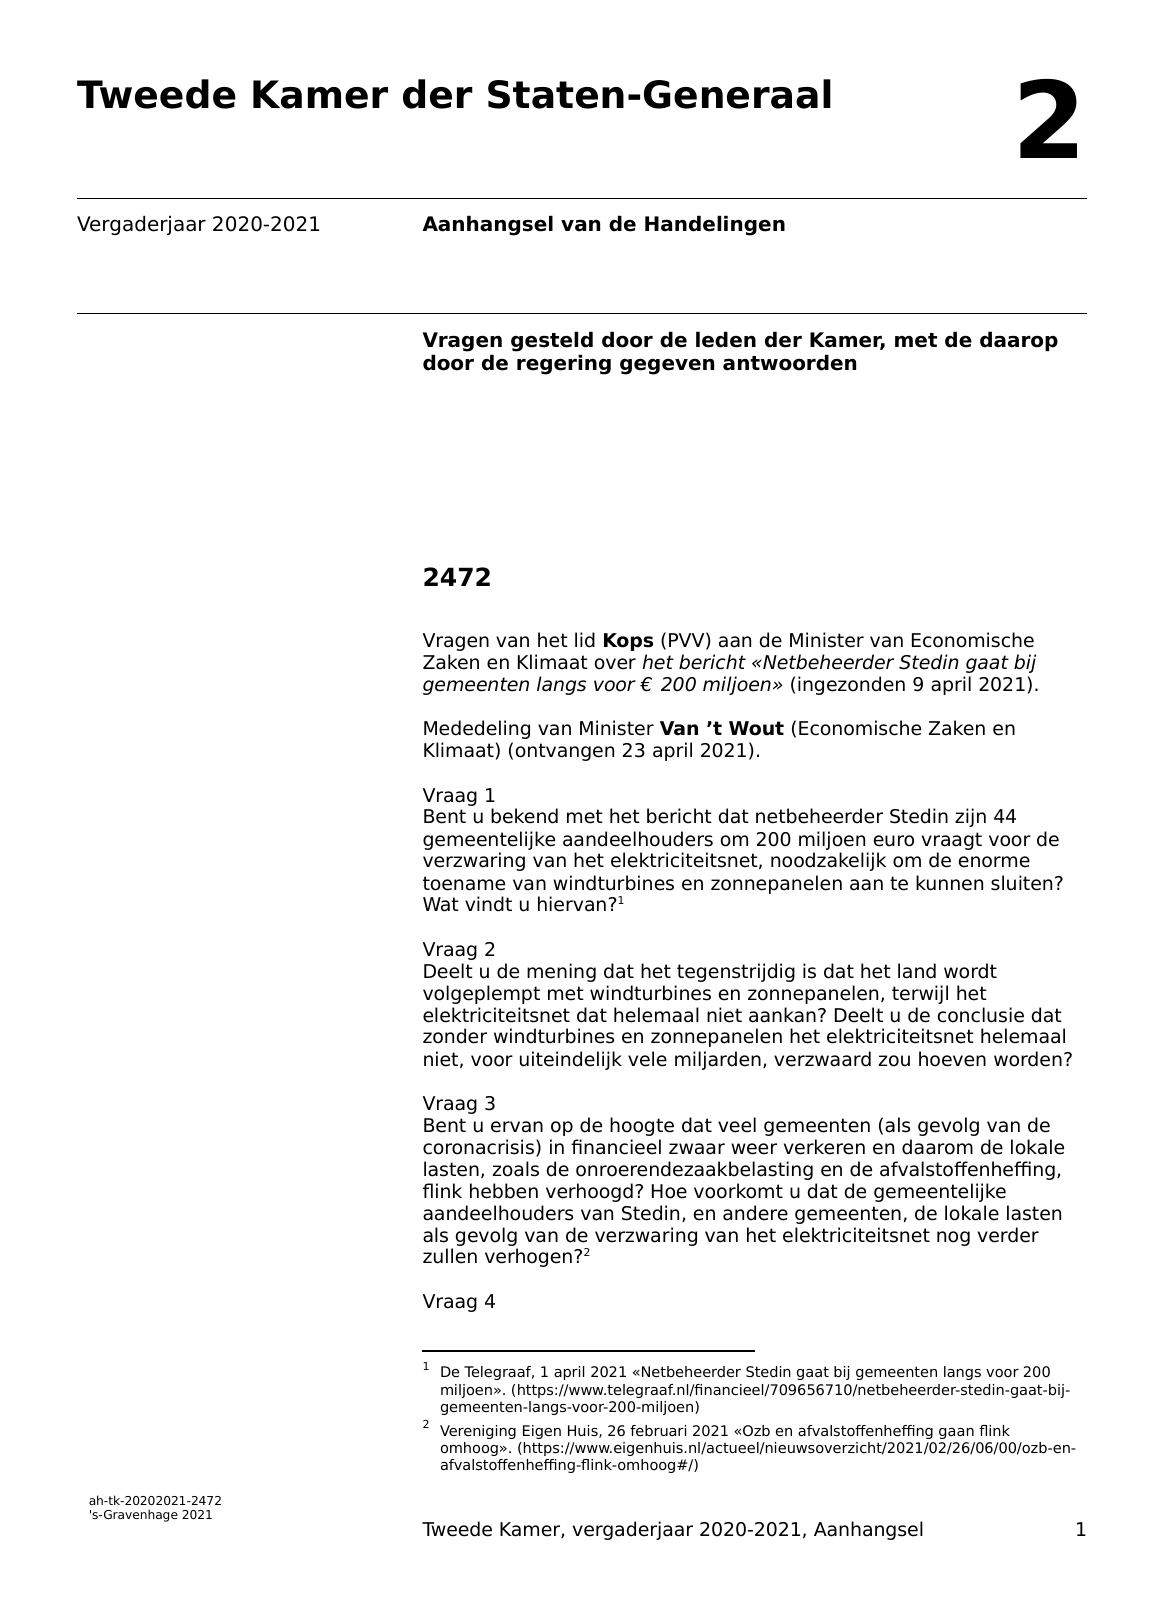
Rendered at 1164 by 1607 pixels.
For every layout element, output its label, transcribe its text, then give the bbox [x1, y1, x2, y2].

table_cell Aanhangsel van de Handelingen [422, 199, 1087, 313]
text Vraag 1 [422, 784, 1087, 806]
text 2472 [422, 563, 1087, 592]
text Vereniging Eigen Huis, 26 februari 2021 «Ozb en afvalstoffenheffing gaan flink omhoog». (https://www.eigenhuis.nl/actueel/nieuwsoverzicht/2021/02/26/06/00/ozb-en-afvalstoffenheffing-flink-omhoog#/) [422, 1418, 1087, 1474]
table_cell Vragen gesteld door de leden der Kamer, met de daarop door de regering gegeven antwoorden [422, 314, 1087, 375]
text Vraag 3 [422, 1093, 1087, 1114]
text Deelt u de mening dat het tegenstrijdig is dat het land wordt volgeplempt met windturbines en zonnepanelen, terwijl het elektriciteitsnet dat helemaal niet aankan? Deelt u de conclusie dat zonder windturbines en zonnepanelen het elektriciteitsnet helemaal niet, voor uiteindelijk vele miljarden, verzwaard zou hoeven worden? [422, 961, 1087, 1070]
text Vraag 4 [422, 1291, 1087, 1313]
table_header Tweede Kamer der Staten-Generaal [77, 59, 886, 198]
table_cell [77, 314, 422, 375]
text Mededeling van Minister Van ’t Wout (Economische Zaken en Klimaat) (ontvangen 23 april 2021). [422, 718, 1087, 762]
text ah-tk-20202021-2472 [88, 1494, 323, 1508]
text De Telegraaf, 1 april 2021 «Netbeheerder Stedin gaat bij gemeenten langs voor 200 miljoen». (https://www.telegraaf.nl/financieel/709656710/netbeheerder-stedin-gaat-bij-gemeenten-langs-voor-200-miljoen) [422, 1360, 1087, 1416]
text Vragen van het lid Kops (PVV) aan de Minister van Economische Zaken en Klimaat over het bericht «Netbeheerder Stedin gaat bij gemeenten langs voor € 200 miljoen» (ingezonden 9 april 2021). [422, 630, 1087, 696]
text Vraag 2 [422, 938, 1087, 961]
table_cell Vergaderjaar 2020-2021 [77, 199, 422, 313]
text 's-Gravenhage 2021 [88, 1508, 323, 1522]
text Bent u ervan op de hoogte dat veel gemeenten (als gevolg van de coronacrisis) in financieel zwaar weer verkeren en daarom de lokale lasten, zoals de onroerendezaakbelasting en de afvalstoffenheffing, flink hebben verhoogd? Hoe voorkomt u dat de gemeentelijke aandeelhouders van Stedin, en andere gemeenten, de lokale lasten als gevolg van de verzwaring van het elektriciteitsnet nog verder zullen verhogen? [422, 1114, 1087, 1268]
table_header 2 [886, 59, 1087, 198]
text Bent u bekend met het bericht dat netbeheerder Stedin zijn 44 gemeentelijke aandeelhouders om 200 miljoen euro vraagt voor de verzwaring van het elektriciteitsnet, noodzakelijk om de enorme toename van windturbines en zonnepanelen aan te kunnen sluiten? Wat vindt u hiervan? [422, 806, 1087, 916]
